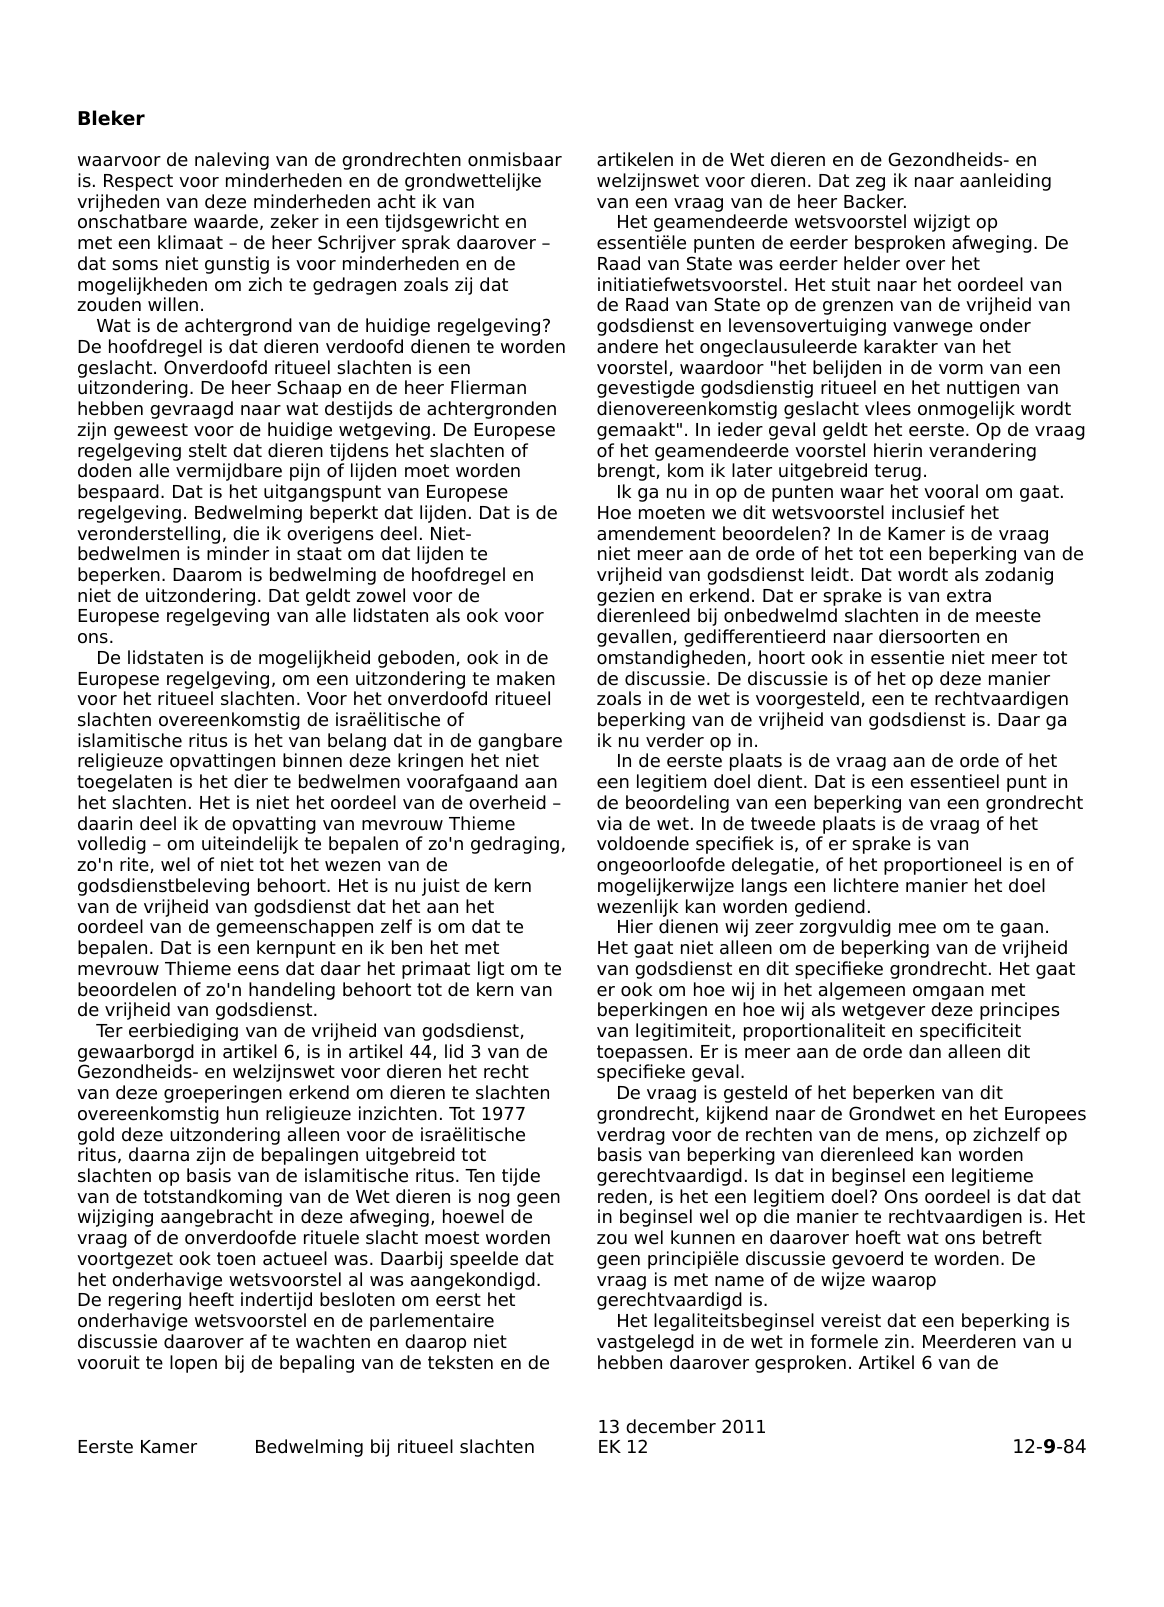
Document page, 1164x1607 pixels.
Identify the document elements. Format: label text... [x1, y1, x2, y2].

text artikelen in de Wet dieren en de Gezondheids- en welzijnswet voor dieren. Dat zeg ik naar aanleiding van een vraag van de heer Backer. [596, 150, 1087, 212]
text Het legaliteitsbeginsel vereist dat een beperking is vastgelegd in de wet in formele zin. Meerderen van u hebben daarover gesproken. Artikel 6 van de [596, 1311, 1087, 1373]
text Wat is de achtergrond van de huidige regelgeving? De hoofdregel is dat dieren verdoofd dienen te worden geslacht. Onverdoofd ritueel slachten is een uitzondering. De heer Schaap en de heer Flierman hebben gevraagd naar wat destijds de achtergronden zijn geweest voor de huidige wetgeving. De Europese regelgeving stelt dat dieren tijdens het slachten of doden alle vermijdbare pijn of lijden moet worden bespaard. Dat is het uitgangspunt van Europese regelgeving. Bedwelming beperkt dat lijden. Dat is de veronderstelling, die ik overigens deel. Niet-bedwelmen is minder in staat om dat lijden te beperken. Daarom is bedwelming de hoofdregel en niet de uitzondering. Dat geldt zowel voor de Europese regelgeving van alle lidstaten als ook voor ons. [77, 316, 567, 648]
text Ter eerbiediging van de vrijheid van godsdienst, gewaarborgd in artikel 6, is in artikel 44, lid 3 van de Gezondheids- en welzijnswet voor dieren het recht van deze groeperingen erkend om dieren te slachten overeenkomstig hun religieuze inzichten. Tot 1977 gold deze uitzondering alleen voor de israëlitische ritus, daarna zijn de bepalingen uitgebreid tot slachten op basis van de islamitische ritus. Ten tijde van de totstandkoming van de Wet dieren is nog geen wijziging aangebracht in deze afweging, hoewel de vraag of de onverdoofde rituele slacht moest worden voortgezet ook toen actueel was. Daarbij speelde dat het onderhavige wetsvoorstel al was aangekondigd. De regering heeft indertijd besloten om eerst het onderhavige wetsvoorstel en de parlementaire discussie daarover af te wachten en daarop niet vooruit te lopen bij de bepaling van de teksten en de [77, 1021, 567, 1373]
text De lidstaten is de mogelijkheid geboden, ook in de Europese regelgeving, om een uitzondering te maken voor het ritueel slachten. Voor het onverdoofd ritueel slachten overeenkomstig de israëlitische of islamitische ritus is het van belang dat in de gangbare religieuze opvattingen binnen deze kringen het niet toegelaten is het dier te bedwelmen voorafgaand aan het slachten. Het is niet het oordeel van de overheid – daarin deel ik de opvatting van mevrouw Thieme volledig – om uiteindelijk te bepalen of zo'n gedraging, zo'n rite, wel of niet tot het wezen van de godsdienstbeleving behoort. Het is nu juist de kern van de vrijheid van godsdienst dat het aan het oordeel van de gemeenschappen zelf is om dat te bepalen. Dat is een kernpunt en ik ben het met mevrouw Thieme eens dat daar het primaat ligt om te beoordelen of zo'n handeling behoort tot de kern van de vrijheid van godsdienst. [77, 648, 567, 1021]
text De vraag is gesteld of het beperken van dit grondrecht, kijkend naar de Grondwet en het Europees verdrag voor de rechten van de mens, op zichzelf op basis van beperking van dierenleed kan worden gerechtvaardigd. Is dat in beginsel een legitieme reden, is het een legitiem doel? Ons oordeel is dat dat in beginsel wel op die manier te rechtvaardigen is. Het zou wel kunnen en daarover hoeft wat ons betreft geen principiële discussie gevoerd te worden. De vraag is met name of de wijze waarop gerechtvaardigd is. [596, 1083, 1087, 1311]
text In de eerste plaats is de vraag aan de orde of het een legitiem doel dient. Dat is een essentieel punt in de beoordeling van een beperking van een grondrecht via de wet. In de tweede plaats is de vraag of het voldoende specifiek is, of er sprake is van ongeoorloofde delegatie, of het proportioneel is en of mogelijkerwijze langs een lichtere manier het doel wezenlijk kan worden gediend. [596, 751, 1087, 917]
text Het geamendeerde wetsvoorstel wijzigt op essentiële punten de eerder besproken afweging. De Raad van State was eerder helder over het initiatiefwetsvoorstel. Het stuit naar het oordeel van de Raad van State op de grenzen van de vrijheid van godsdienst en levensovertuiging vanwege onder andere het ongeclausuleerde karakter van het voorstel, waardoor "het belijden in de vorm van een gevestigde godsdienstig ritueel en het nuttigen van dienovereenkomstig geslacht vlees onmogelijk wordt gemaakt". In ieder geval geldt het eerste. Op de vraag of het geamendeerde voorstel hierin verandering brengt, kom ik later uitgebreid terug. [596, 212, 1087, 482]
text Hier dienen wij zeer zorgvuldig mee om te gaan. Het gaat niet alleen om de beperking van de vrijheid van godsdienst en dit specifieke grondrecht. Het gaat er ook om hoe wij in het algemeen omgaan met beperkingen en hoe wij als wetgever deze principes van legitimiteit, proportionaliteit en specificiteit toepassen. Er is meer aan de orde dan alleen dit specifieke geval. [596, 917, 1087, 1083]
text Ik ga nu in op de punten waar het vooral om gaat. Hoe moeten we dit wetsvoorstel inclusief het amendement beoordelen? In de Kamer is de vraag niet meer aan de orde of het tot een beperking van de vrijheid van godsdienst leidt. Dat wordt als zodanig gezien en erkend. Dat er sprake is van extra dierenleed bij onbedwelmd slachten in de meeste gevallen, gedifferentieerd naar diersoorten en omstandigheden, hoort ook in essentie niet meer tot de discussie. De discussie is of het op deze manier zoals in de wet is voorgesteld, een te rechtvaardigen beperking van de vrijheid van godsdienst is. Daar ga ik nu verder op in. [596, 482, 1087, 751]
text waarvoor de naleving van de grondrechten onmisbaar is. Respect voor minderheden en de grondwettelijke vrijheden van deze minderheden acht ik van onschatbare waarde, zeker in een tijdsgewricht en met een klimaat – de heer Schrijver sprak daarover – dat soms niet gunstig is voor minderheden en de mogelijkheden om zich te gedragen zoals zij dat zouden willen. [77, 150, 567, 316]
